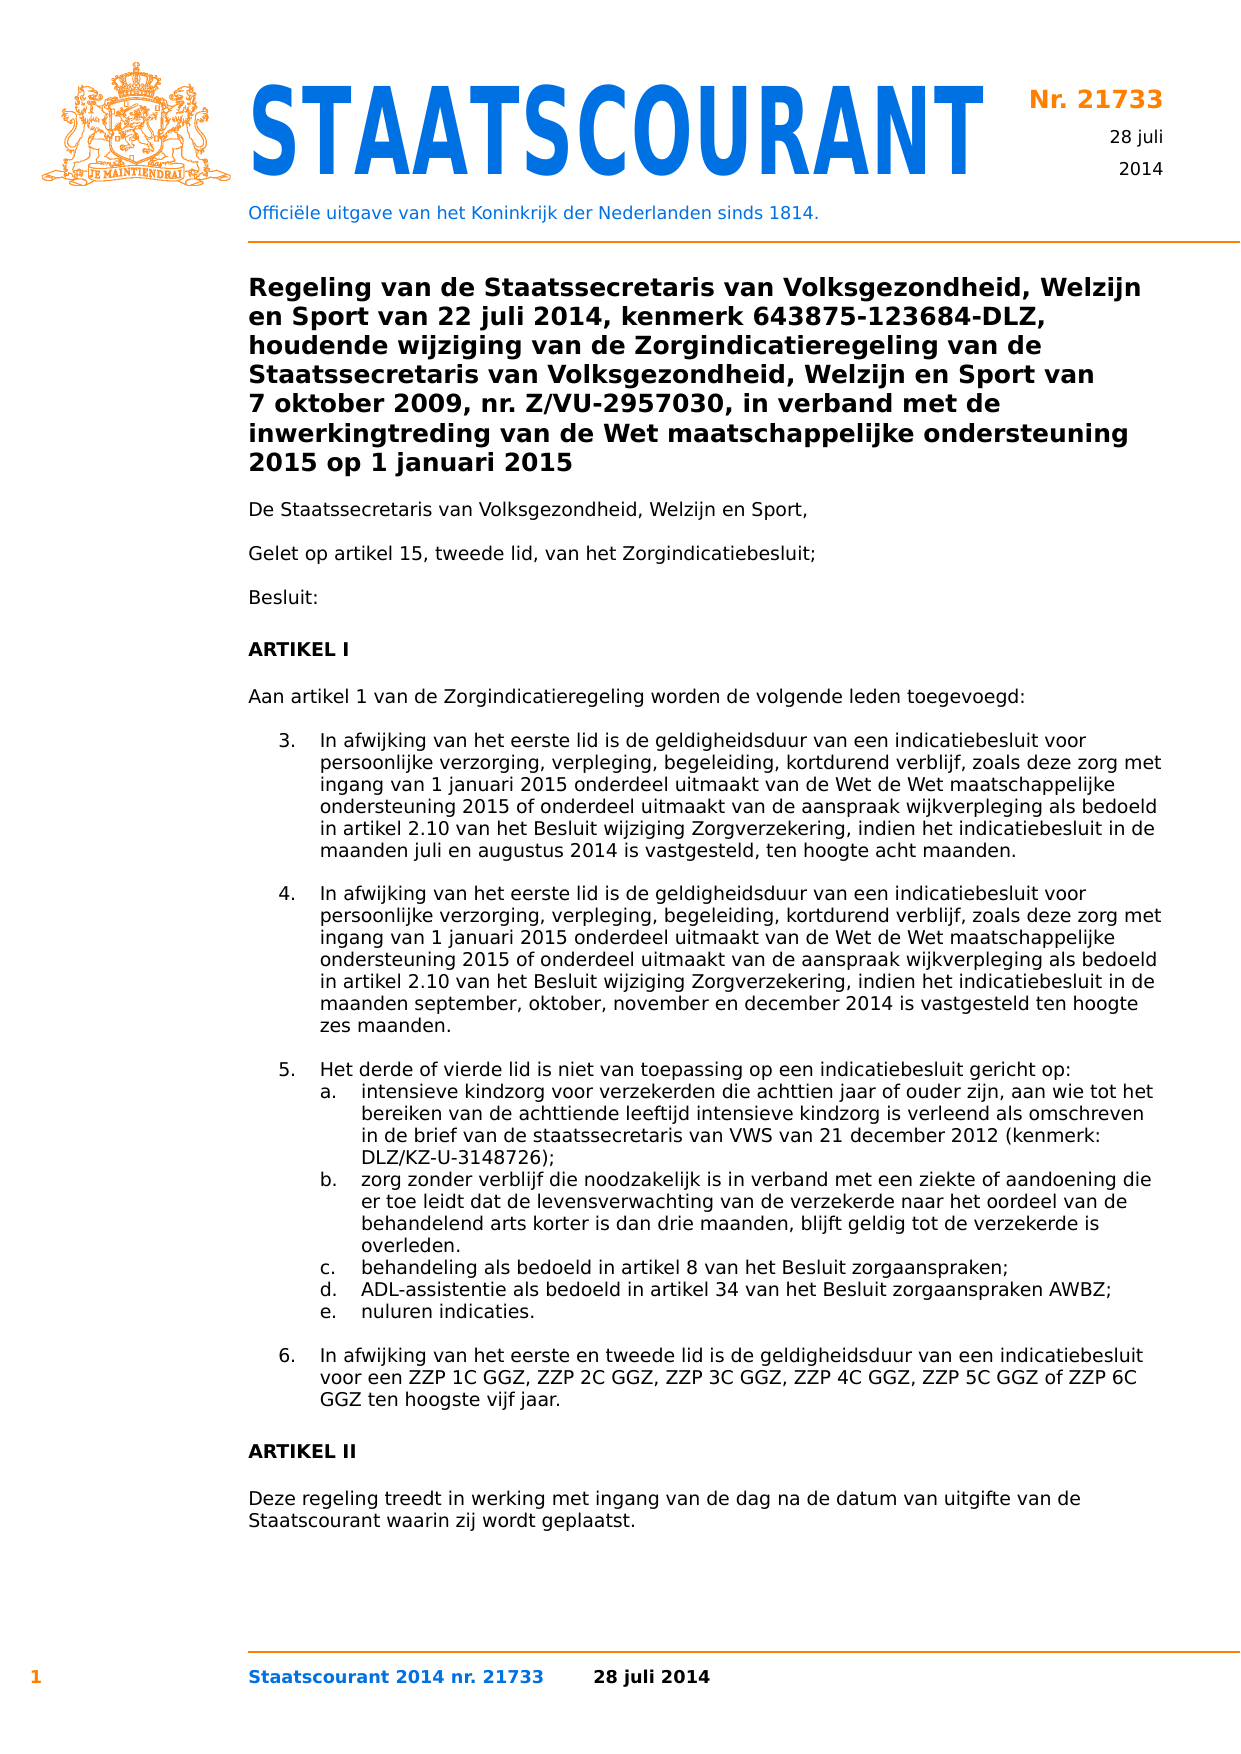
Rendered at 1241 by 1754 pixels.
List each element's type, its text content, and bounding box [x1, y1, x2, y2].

text a. intensieve kindzorg voor verzekerden die achttien jaar of ouder zijn, aan wie tot het bereiken van de achttiende leeftijd intensieve kindzorg is verleend als omschreven in de brief van de staatssecretaris van VWS van 21 december 2012 (kenmerk: DLZ/KZ-U-3148726); [319, 1081, 1163, 1169]
text d. ADL-assistentie als bedoeld in artikel 34 van het Besluit zorgaanspraken AWBZ; [319, 1279, 1163, 1301]
subtitle ARTIKEL I [248, 639, 1163, 661]
text e. nuluren indicaties. [319, 1301, 1163, 1323]
text 6. In afwijking van het eerste en tweede lid is de geldigheidsduur van een indicatiebesluit voor een ZZP 1C GGZ, ZZP 2C GGZ, ZZP 3C GGZ, ZZP 4C GGZ, ZZP 5C GGZ of ZZP 6C GGZ ten hoogste vijf jaar. [278, 1345, 1163, 1411]
text Deze regeling treedt in werking met ingang van de dag na de datum van uitgifte van de Staatscourant waarin zij wordt geplaatst. [248, 1488, 1163, 1532]
table_header [25, 62, 248, 241]
subtitle Regeling van de Staatssecretaris van Volksgezondheid, Welzijn en Sport van 22 juli 2014, kenmerk 643875-123684-DLZ, houdende wijziging van de Zorgindicatieregeling van de Staatssecretaris van Volksgezondheid, Welzijn en Sport van 7 oktober 2009, nr. Z/VU-2957030, in verband met de inwerkingtreding van de Wet maatschappelijke ondersteuning 2015 op 1 januari 2015 [248, 273, 1163, 477]
text De Staatssecretaris van Volksgezondheid, Welzijn en Sport, [248, 499, 1163, 521]
picture [41, 62, 231, 186]
table_cell 28 juli [998, 121, 1240, 153]
table_header Nr. 21733 [998, 62, 1240, 121]
table_header STAATSCOURANT [248, 62, 998, 203]
text Besluit: [248, 587, 1163, 609]
text Aan artikel 1 van de Zorgindicatieregeling worden de volgende leden toegevoegd: [248, 686, 1163, 708]
text 4. In afwijking van het eerste lid is de geldigheidsduur van een indicatiebesluit voor persoonlijke verzorging, verpleging, begeleiding, kortdurend verblijf, zoals deze zorg met ingang van 1 januari 2015 onderdeel uitmaakt van de Wet de Wet maatschappelijke ondersteuning 2015 of onderdeel uitmaakt van de aanspraak wijkverpleging als bedoeld in artikel 2.10 van het Besluit wijziging Zorgverzekering, indien het indicatiebesluit in de maanden september, oktober, november en december 2014 is vastgesteld ten hoogte zes maanden. [278, 883, 1163, 1037]
text Gelet op artikel 15, tweede lid, van het Zorgindicatiebesluit; [248, 543, 1163, 565]
text 3. In afwijking van het eerste lid is de geldigheidsduur van een indicatiebesluit voor persoonlijke verzorging, verpleging, begeleiding, kortdurend verblijf, zoals deze zorg met ingang van 1 januari 2015 onderdeel uitmaakt van de Wet de Wet maatschappelijke ondersteuning 2015 of onderdeel uitmaakt van de aanspraak wijkverpleging als bedoeld in artikel 2.10 van het Besluit wijziging Zorgverzekering, indien het indicatiebesluit in de maanden juli en augustus 2014 is vastgesteld, ten hoogte acht maanden. [278, 729, 1163, 861]
table_cell Officiële uitgave van het Koninkrijk der Nederlanden sinds 1814. [248, 203, 1240, 241]
subtitle ARTIKEL II [248, 1441, 1163, 1463]
table_cell 2014 [998, 153, 1240, 203]
text 5. Het derde of vierde lid is niet van toepassing op een indicatiebesluit gericht op: [278, 1059, 1163, 1081]
text c. behandeling als bedoeld in artikel 8 van het Besluit zorgaanspraken; [319, 1257, 1163, 1279]
text b. zorg zonder verblijf die noodzakelijk is in verband met een ziekte of aandoening die er toe leidt dat de levensverwachting van de verzekerde naar het oordeel van de behandelend arts korter is dan drie maanden, blijft geldig tot de verzekerde is overleden. [319, 1169, 1163, 1257]
